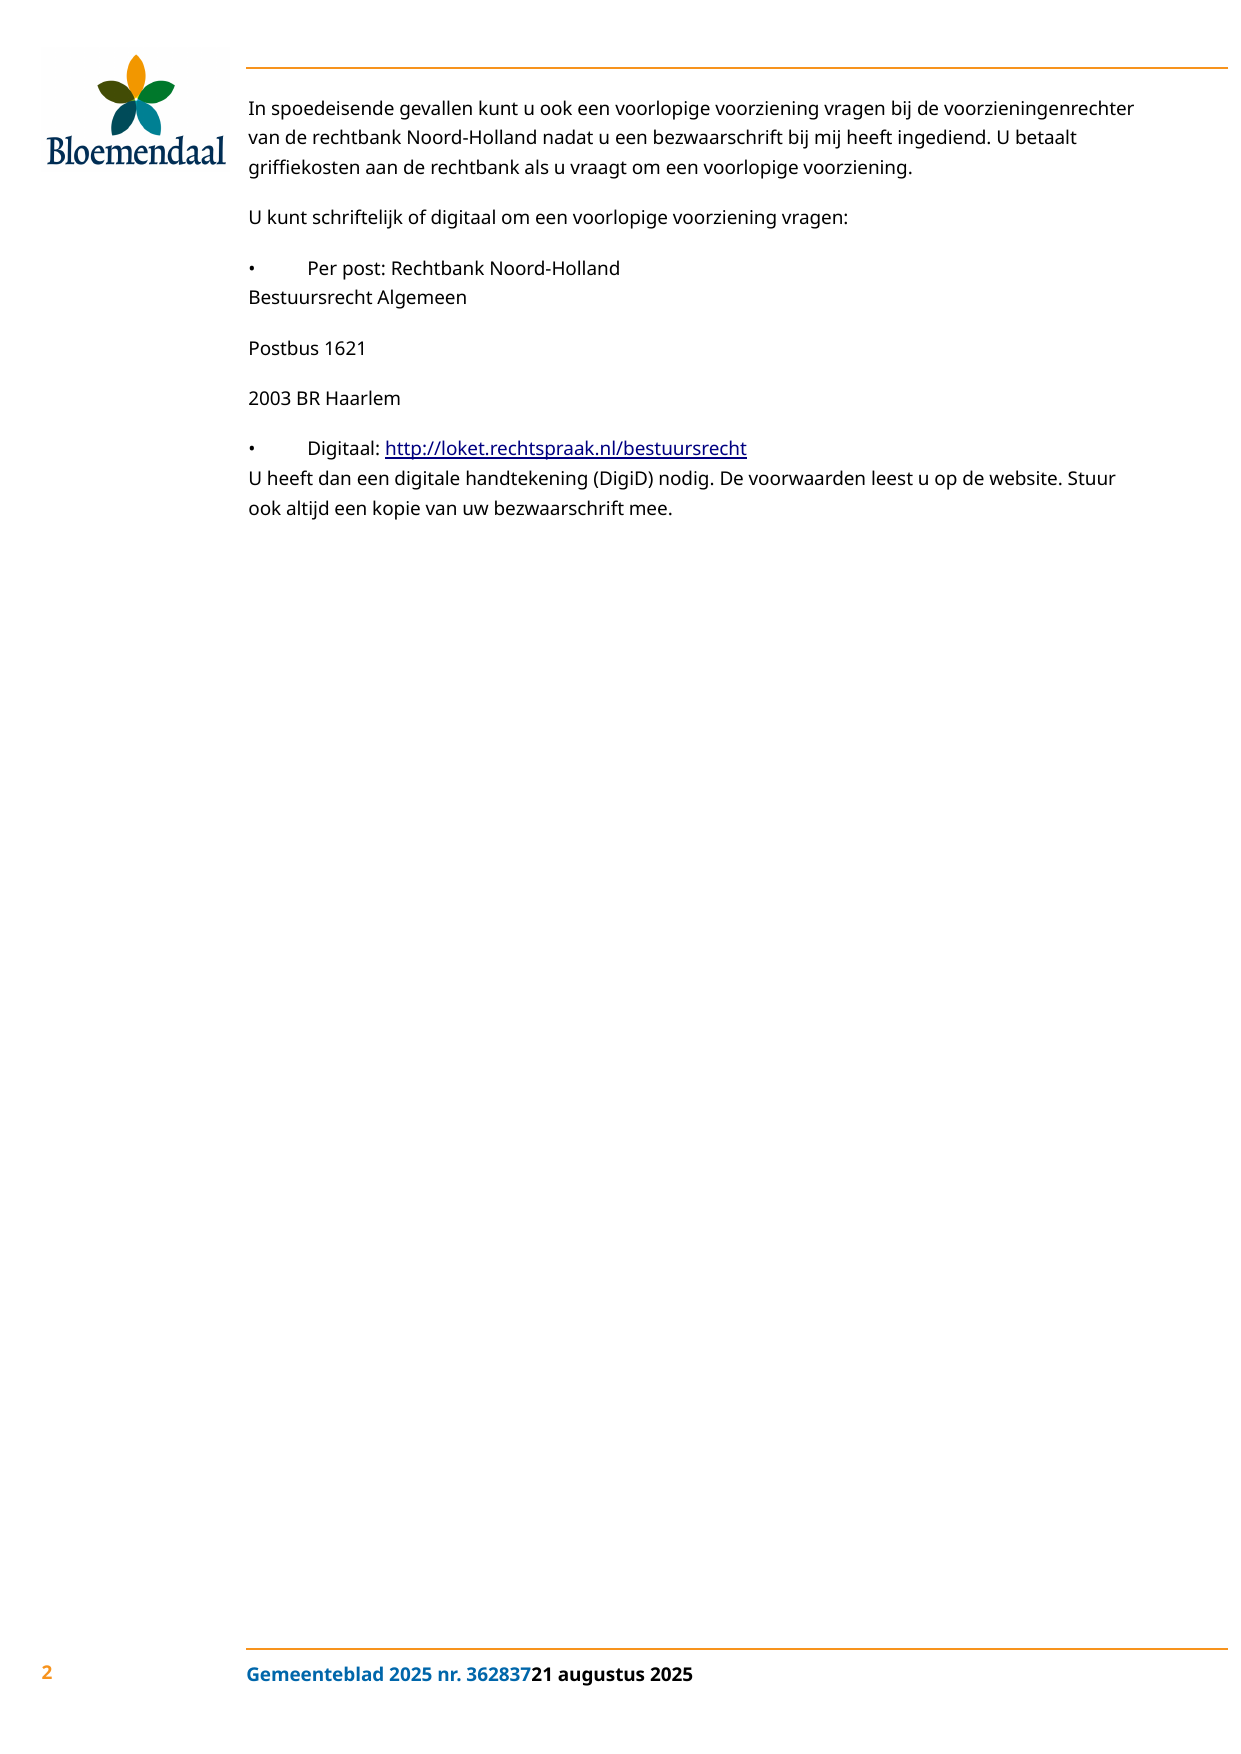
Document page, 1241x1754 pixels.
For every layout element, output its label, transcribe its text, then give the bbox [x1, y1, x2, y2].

picture [41, 47, 231, 172]
text U kunt schriftelijk of digitaal om een voorlopige voorziening vragen: [248, 204, 1152, 230]
list Per post: Rechtbank Noord-Holland [248, 255, 1152, 281]
text 2003 BR Haarlem [248, 385, 1152, 411]
text U heeft dan een digitale handtekening (DigiD) nodig. De voorwaarden leest u op de website. Stuur ook altijd een kopie van uw bezwaarschrift mee. [248, 465, 1152, 521]
text Bestuursrecht Algemeen [248, 284, 1152, 310]
text In spoedeisende gevallen kunt u ook een voorlopige voorziening vragen bij de voorzieningenrechter van de rechtbank Noord-Holland nadat u een bezwaarschrift bij mij heeft ingediend. U betaalt griffiekosten aan de rechtbank als u vraagt om een voorlopige voorziening. [248, 95, 1152, 180]
list Digitaal: http://loket.rechtspraak.nl/bestuursrecht [248, 436, 1152, 461]
text Postbus 1621 [248, 335, 1152, 361]
